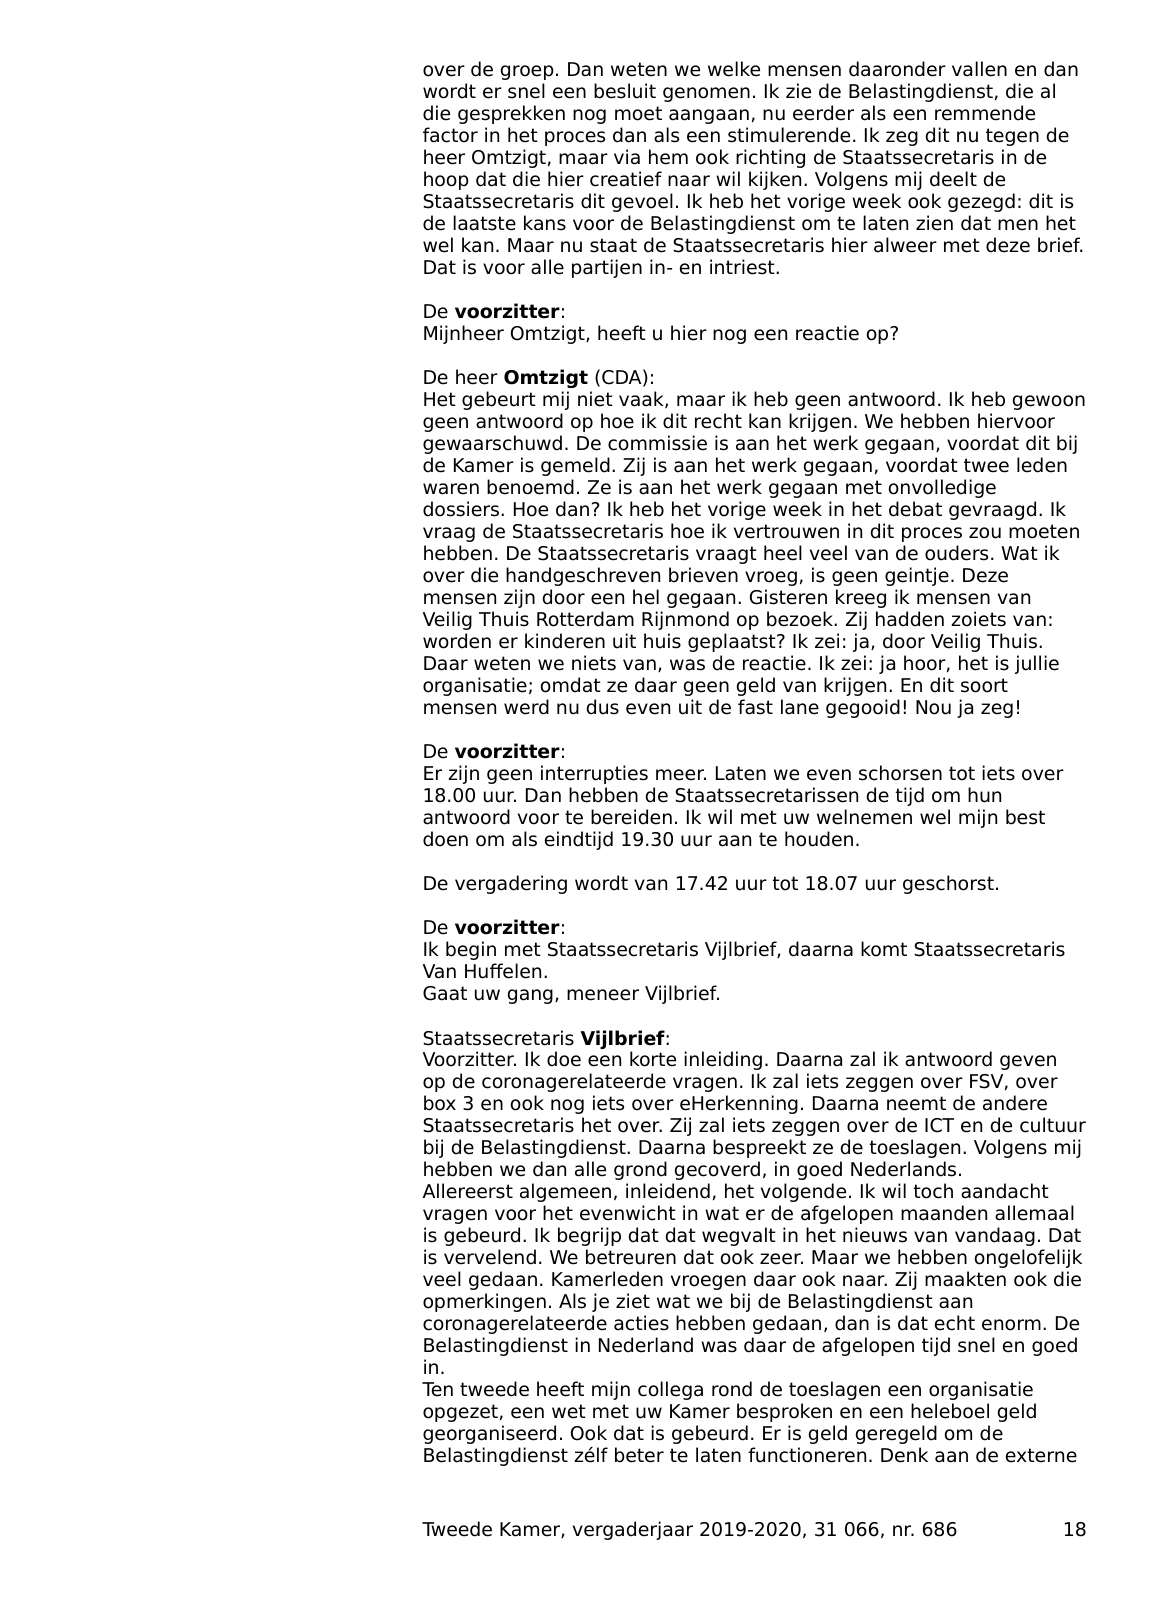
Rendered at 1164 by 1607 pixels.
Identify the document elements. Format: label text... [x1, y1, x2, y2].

text over de groep. Dan weten we welke mensen daaronder vallen en dan wordt er snel een besluit genomen. Ik zie de Belastingdienst, die al die gesprekken nog moet aangaan, nu eerder als een remmende factor in het proces dan als een stimulerende. Ik zeg dit nu tegen de heer Omtzigt, maar via hem ook richting de Staatssecretaris in de hoop dat die hier creatief naar wil kijken. Volgens mij deelt de Staatssecretaris dit gevoel. Ik heb het vorige week ook gezegd: dit is de laatste kans voor de Belastingdienst om te laten zien dat men het wel kan. Maar nu staat de Staatssecretaris hier alweer met deze brief. Dat is voor alle partijen in- en intriest. [422, 59, 1087, 279]
text De vergadering wordt van 17.42 uur tot 18.07 uur geschorst. [422, 873, 1087, 895]
text Gaat uw gang, meneer Vijlbrief. [422, 983, 1087, 1005]
text De voorzitter: [422, 741, 1087, 763]
text Er zijn geen interrupties meer. Laten we even schorsen tot iets over 18.00 uur. Dan hebben de Staatssecretarissen de tijd om hun antwoord voor te bereiden. Ik wil met uw welnemen wel mijn best doen om als eindtijd 19.30 uur aan te houden. [422, 763, 1087, 851]
text De voorzitter: [422, 301, 1087, 323]
text Mijnheer Omtzigt, heeft u hier nog een reactie op? [422, 323, 1087, 345]
text De heer Omtzigt (CDA): [422, 367, 1087, 389]
text Ten tweede heeft mijn collega rond de toeslagen een organisatie opgezet, een wet met uw Kamer besproken en een heleboel geld georganiseerd. Ook dat is gebeurd. Er is geld geregeld om de Belastingdienst zélf beter te laten functioneren. Denk aan de externe [422, 1379, 1087, 1467]
text Staatssecretaris Vijlbrief: [422, 1027, 1087, 1049]
text Voorzitter. Ik doe een korte inleiding. Daarna zal ik antwoord geven op de coronagerelateerde vragen. Ik zal iets zeggen over FSV, over box 3 en ook nog iets over eHerkenning. Daarna neemt de andere Staatssecretaris het over. Zij zal iets zeggen over de ICT en de cultuur bij de Belastingdienst. Daarna bespreekt ze de toeslagen. Volgens mij hebben we dan alle grond gecoverd, in goed Nederlands. [422, 1049, 1087, 1181]
text Het gebeurt mij niet vaak, maar ik heb geen antwoord. Ik heb gewoon geen antwoord op hoe ik dit recht kan krijgen. We hebben hiervoor gewaarschuwd. De commissie is aan het werk gegaan, voordat dit bij de Kamer is gemeld. Zij is aan het werk gegaan, voordat twee leden waren benoemd. Ze is aan het werk gegaan met onvolledige dossiers. Hoe dan? Ik heb het vorige week in het debat gevraagd. Ik vraag de Staatssecretaris hoe ik vertrouwen in dit proces zou moeten hebben. De Staatssecretaris vraagt heel veel van de ouders. Wat ik over die handgeschreven brieven vroeg, is geen geintje. Deze mensen zijn door een hel gegaan. Gisteren kreeg ik mensen van Veilig Thuis Rotterdam Rijnmond op bezoek. Zij hadden zoiets van: worden er kinderen uit huis geplaatst? Ik zei: ja, door Veilig Thuis. Daar weten we niets van, was de reactie. Ik zei: ja hoor, het is jullie organisatie; omdat ze daar geen geld van krijgen. En dit soort mensen werd nu dus even uit de fast lane gegooid! Nou ja zeg! [422, 389, 1087, 719]
text Allereerst algemeen, inleidend, het volgende. Ik wil toch aandacht vragen voor het evenwicht in wat er de afgelopen maanden allemaal is gebeurd. Ik begrijp dat dat wegvalt in het nieuws van vandaag. Dat is vervelend. We betreuren dat ook zeer. Maar we hebben ongelofelijk veel gedaan. Kamerleden vroegen daar ook naar. Zij maakten ook die opmerkingen. Als je ziet wat we bij de Belastingdienst aan coronagerelateerde acties hebben gedaan, dan is dat echt enorm. De Belastingdienst in Nederland was daar de afgelopen tijd snel en goed in. [422, 1181, 1087, 1379]
text Ik begin met Staatssecretaris Vijlbrief, daarna komt Staatssecretaris Van Huffelen. [422, 939, 1087, 983]
text De voorzitter: [422, 917, 1087, 939]
